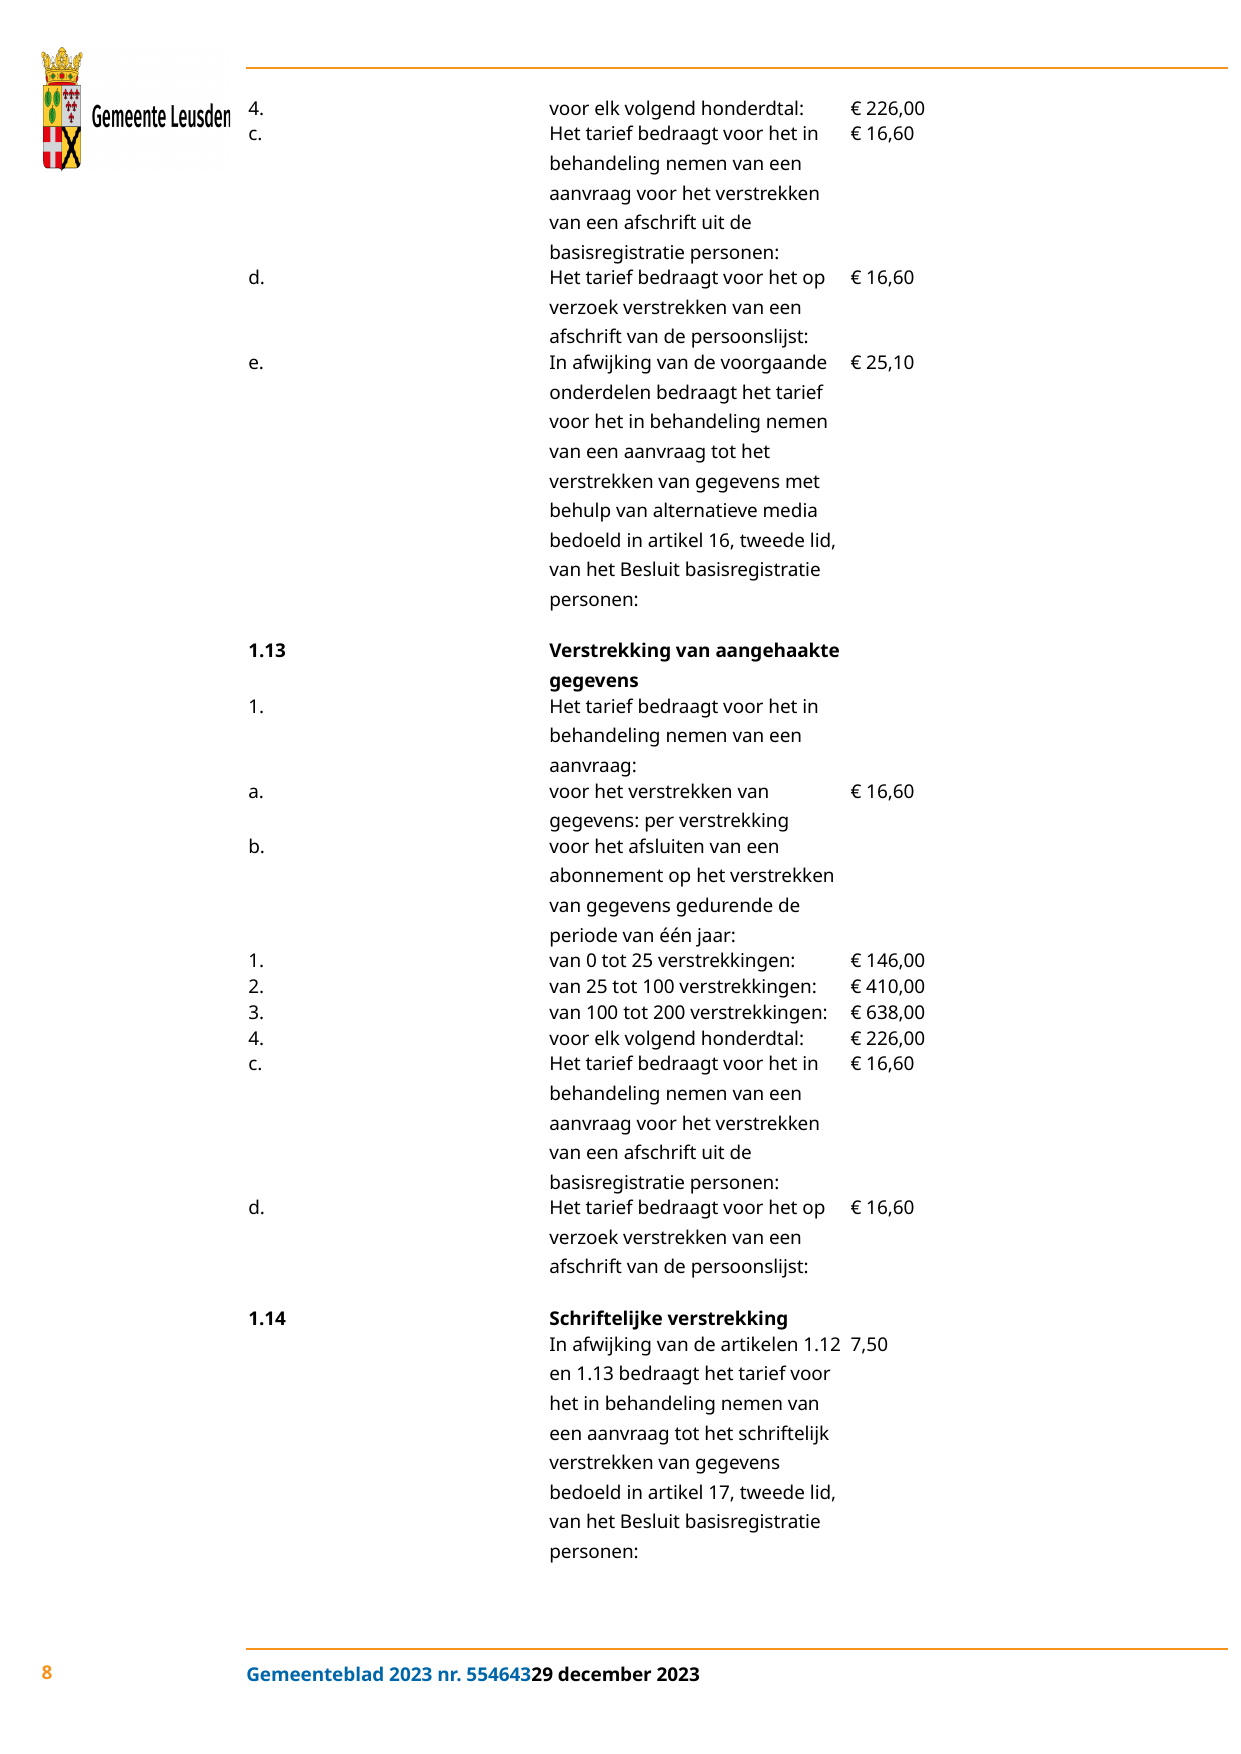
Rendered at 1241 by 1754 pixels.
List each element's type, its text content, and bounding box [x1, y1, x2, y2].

table_cell € 16,60 [850, 778, 1152, 833]
table_cell € 16,60 [850, 1051, 1152, 1194]
table_cell 4. [248, 95, 549, 121]
table_cell a. [248, 778, 549, 833]
table_cell 3. [248, 999, 549, 1025]
table_cell 1. [248, 693, 549, 778]
table_cell € 410,00 [850, 973, 1152, 999]
table_cell 1.14 [248, 1305, 549, 1331]
table_cell e. [248, 350, 549, 612]
table_cell van 0 tot 25 verstrekkingen: [549, 948, 850, 973]
table_cell € 16,60 [850, 1195, 1152, 1279]
picture [41, 47, 231, 172]
table_cell c. [248, 121, 549, 264]
table_cell [850, 833, 1152, 948]
table_cell Het tarief bedraagt voor het op verzoek verstrekken van een afschrift van de persoonslijst: [549, 1195, 850, 1279]
table_cell [850, 1305, 1152, 1331]
table_cell € 146,00 [850, 948, 1152, 973]
table_cell voor elk volgend honderdtal: [549, 95, 850, 121]
table_cell [850, 693, 1152, 778]
table_cell 4. [248, 1025, 549, 1051]
table_cell voor het verstrekken van gegevens: per verstrekking [549, 778, 850, 833]
table_cell [248, 612, 549, 638]
table_cell In afwijking van de voorgaande onderdelen bedraagt het tarief voor het in behandeling nemen van een aanvraag tot het verstrekken van gegevens met behulp van alternatieve media bedoeld in artikel 16, tweede lid, van het Besluit basisregistratie personen: [549, 350, 850, 612]
table_cell 1. [248, 948, 549, 973]
table_cell [549, 612, 850, 638]
table_cell [248, 1564, 549, 1589]
table_cell Het tarief bedraagt voor het in behandeling nemen van een aanvraag: [549, 693, 850, 778]
table_cell Het tarief bedraagt voor het op verzoek verstrekken van een afschrift van de persoonslijst: [549, 265, 850, 349]
table_cell Schriftelijke verstrekking [549, 1305, 850, 1331]
table_cell € 226,00 [850, 95, 1152, 121]
table_cell € 638,00 [850, 999, 1152, 1025]
table_cell van 100 tot 200 verstrekkingen: [549, 999, 850, 1025]
table_cell 7,50 [850, 1331, 1152, 1564]
table_cell [248, 1280, 549, 1305]
table_cell c. [248, 1051, 549, 1194]
table_cell 2. [248, 973, 549, 999]
table_cell € 16,60 [850, 265, 1152, 349]
table_cell Het tarief bedraagt voor het in behandeling nemen van een aanvraag voor het verstrekken van een afschrift uit de basisregistratie personen: [549, 121, 850, 264]
table_cell voor het afsluiten van een abonnement op het verstrekken van gegevens gedurende de periode van één jaar: [549, 833, 850, 948]
table_cell Verstrekking van aangehaakte gegevens [549, 638, 850, 693]
table_cell b. [248, 833, 549, 948]
table_cell 1.13 [248, 638, 549, 693]
table_cell [549, 1564, 850, 1589]
table_cell voor elk volgend honderdtal: [549, 1025, 850, 1051]
table_cell [248, 1331, 549, 1564]
table_cell € 226,00 [850, 1025, 1152, 1051]
table_cell [850, 638, 1152, 693]
table_cell [549, 1280, 850, 1305]
table_cell d. [248, 1195, 549, 1279]
table_cell [850, 1280, 1152, 1305]
table_cell € 25,10 [850, 350, 1152, 612]
table_cell [850, 612, 1152, 638]
table_cell d. [248, 265, 549, 349]
table_cell Het tarief bedraagt voor het in behandeling nemen van een aanvraag voor het verstrekken van een afschrift uit de basisregistratie personen: [549, 1051, 850, 1194]
table_cell [850, 1564, 1152, 1589]
table_cell € 16,60 [850, 121, 1152, 264]
table_cell van 25 tot 100 verstrekkingen: [549, 973, 850, 999]
table_cell In afwijking van de artikelen 1.12 en 1.13 bedraagt het tarief voor het in behandeling nemen van een aanvraag tot het schriftelijk verstrekken van gegevens bedoeld in artikel 17, tweede lid, van het Besluit basisregistratie personen: [549, 1331, 850, 1564]
